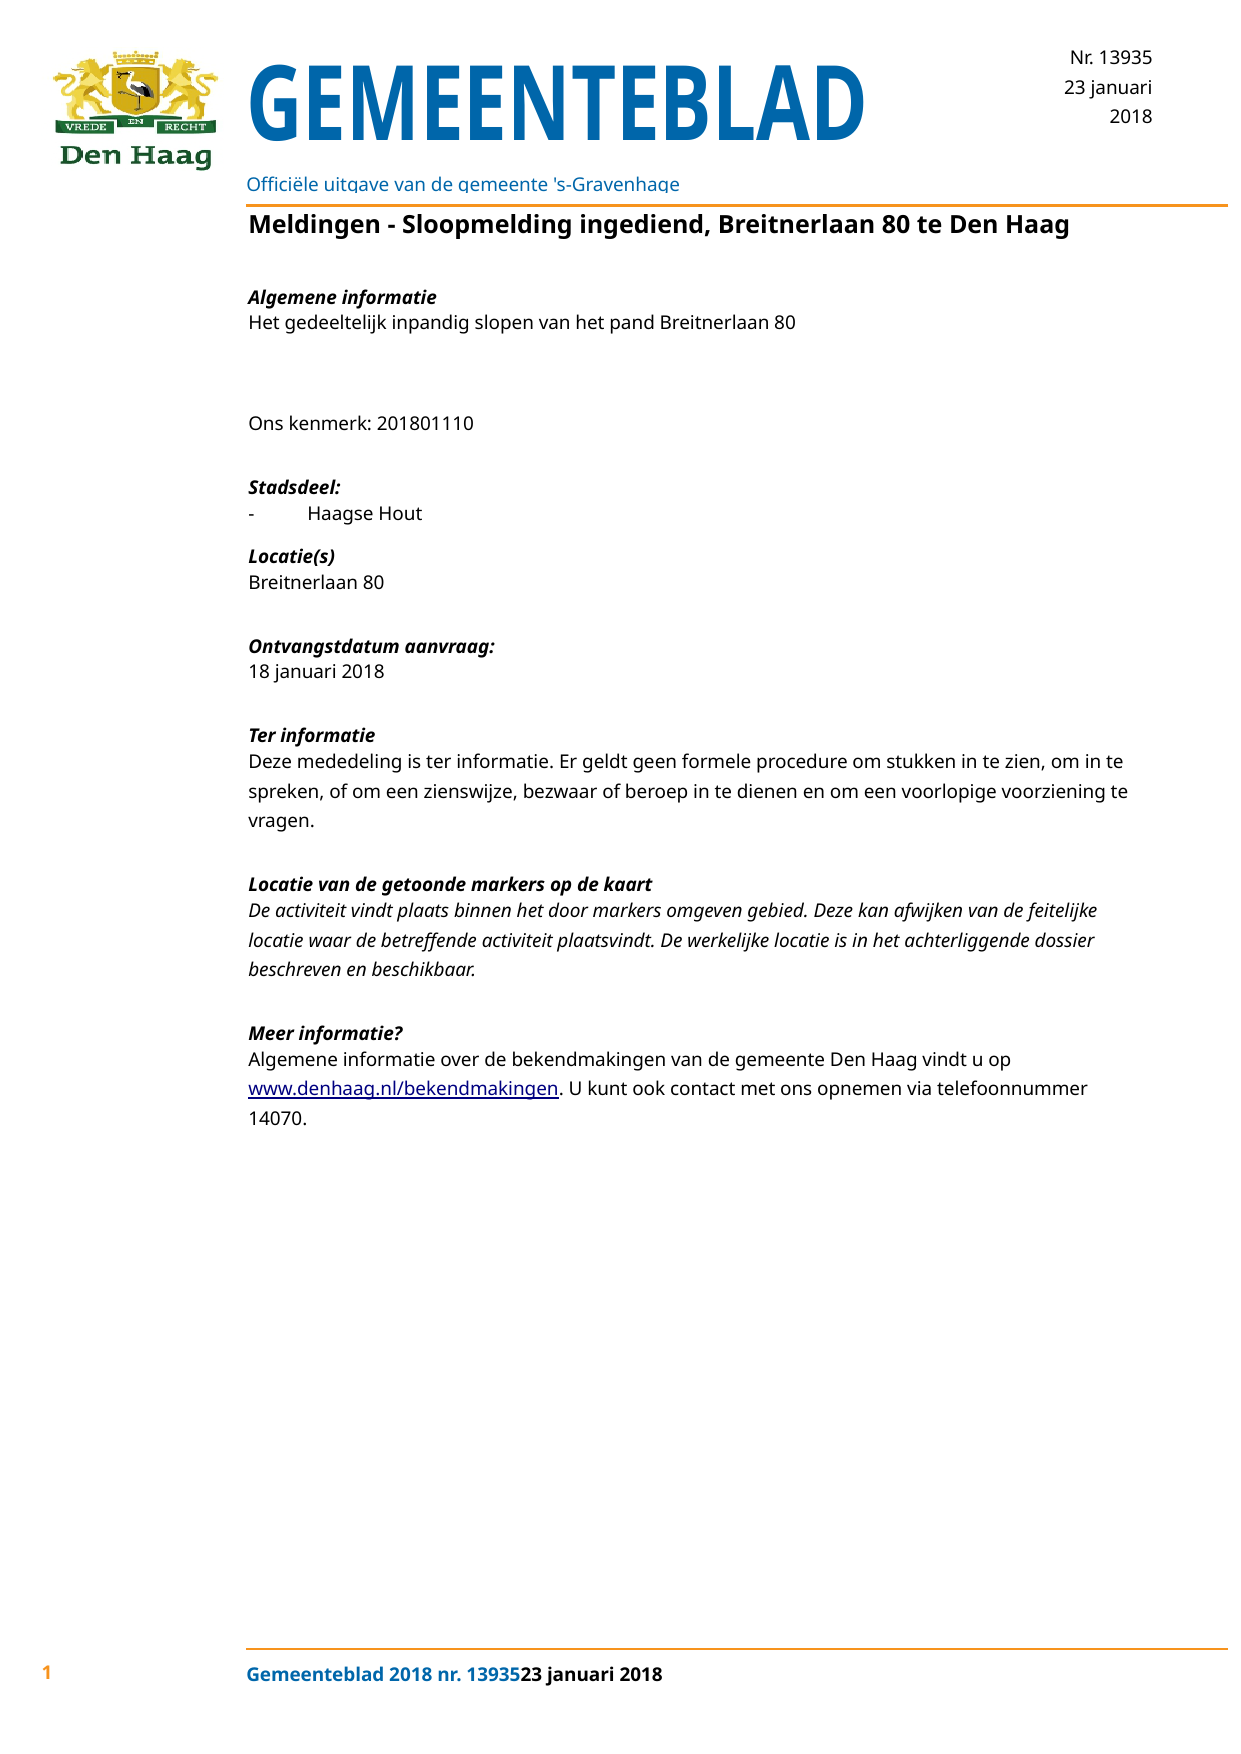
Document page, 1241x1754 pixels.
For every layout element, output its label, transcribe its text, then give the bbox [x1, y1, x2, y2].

text Locatie van de getoonde markers op de kaart [248, 871, 1152, 897]
text Meldingen - Sloopmelding ingediend, Breitnerlaan 80 te Den Haag [248, 207, 1152, 241]
text Het gedeeltelijk inpandig slopen van het pand Breitnerlaan 80 [248, 309, 1152, 335]
text Ons kenmerk: 201801110 [248, 410, 1152, 436]
text Algemene informatie over de bekendmakingen van de gemeente Den Haag vindt u op www.denhaag.nl/bekendmakingen. U kunt ook contact met ons opnemen via telefoonnummer 14070. [248, 1046, 1152, 1131]
text Meer informatie? [248, 1020, 1152, 1046]
text Stadsdeel: [248, 474, 1152, 500]
list Haagse Hout [248, 500, 1152, 526]
text Deze mededeling is ter informatie. Er geldt geen formele procedure om stukken in te zien, om in te spreken, of om een zienswijze, bezwaar of beroep in te dienen en om een voorlopige voorziening te vragen. [248, 748, 1152, 833]
text Locatie(s) [248, 543, 1152, 569]
picture [41, 47, 231, 172]
text Ontvangstdatum aanvraag: [248, 633, 1152, 659]
text De activiteit vindt plaats binnen het door markers omgeven gebied. Deze kan afwijken van de feitelijke locatie waar de betreffende activiteit plaatsvindt. De werkelijke locatie is in het achterliggende dossier beschreven en beschikbaar. [248, 897, 1152, 982]
text Algemene informatie [248, 284, 1152, 309]
text Breitnerlaan 80 [248, 569, 1152, 595]
text Ter informatie [248, 723, 1152, 748]
text 18 januari 2018 [248, 659, 1152, 684]
